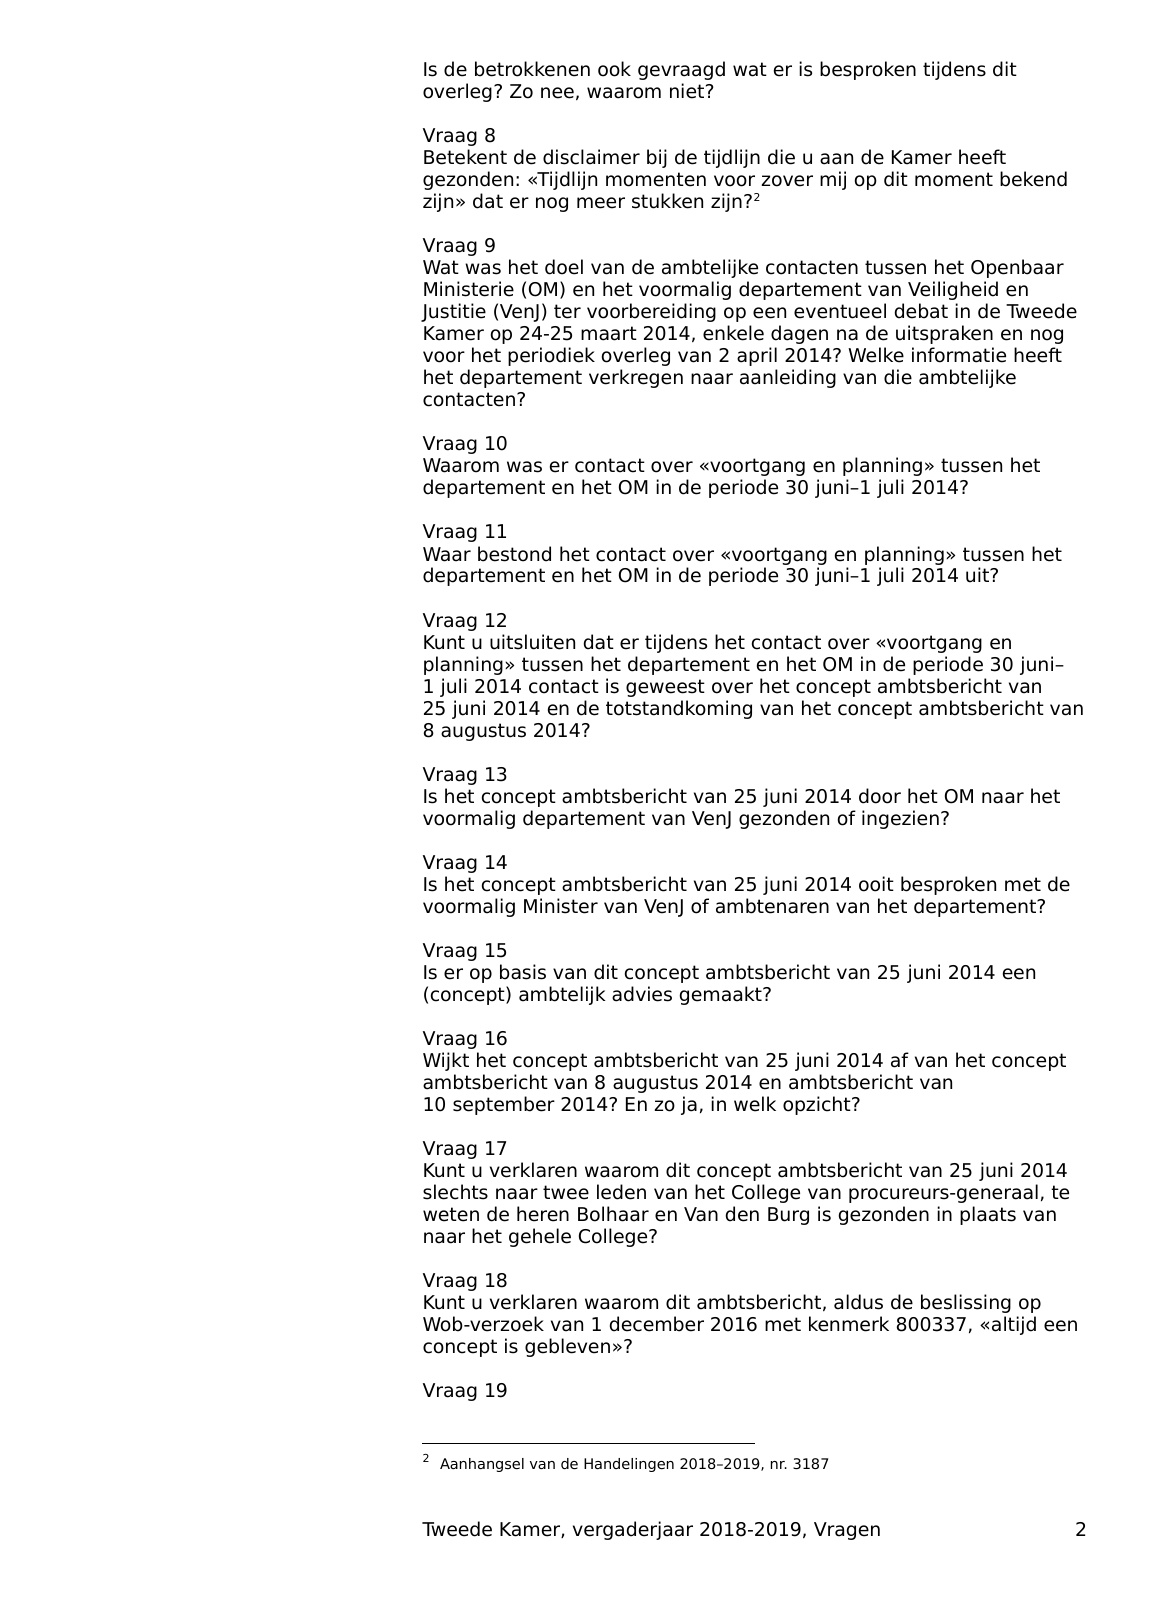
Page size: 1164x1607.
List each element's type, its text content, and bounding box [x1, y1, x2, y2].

text Waarom was er contact over «voortgang en planning» tussen het departement en het OM in de periode 30 juni–1 juli 2014? [422, 455, 1087, 499]
text Vraag 10 [422, 433, 1087, 455]
text Is de betrokkenen ook gevraagd wat er is besproken tijdens dit overleg? Zo nee, waarom niet? [422, 59, 1087, 103]
text Vraag 18 [422, 1270, 1087, 1292]
text Is het concept ambtsbericht van 25 juni 2014 ooit besproken met de voormalig Minister van VenJ of ambtenaren van het departement? [422, 874, 1087, 918]
text Vraag 9 [422, 235, 1087, 257]
text Is er op basis van dit concept ambtsbericht van 25 juni 2014 een (concept) ambtelijk advies gemaakt? [422, 962, 1087, 1006]
text Kunt u uitsluiten dat er tijdens het contact over «voortgang en planning» tussen het departement en het OM in de periode 30 juni–1 juli 2014 contact is geweest over het concept ambtsbericht van 25 juni 2014 en de totstandkoming van het concept ambtsbericht van 8 augustus 2014? [422, 632, 1087, 741]
text Kunt u verklaren waarom dit concept ambtsbericht van 25 juni 2014 slechts naar twee leden van het College van procureurs-generaal, te weten de heren Bolhaar en Van den Burg is gezonden in plaats van naar het gehele College? [422, 1160, 1087, 1248]
text Vraag 14 [422, 852, 1087, 874]
text Waar bestond het contact over «voortgang en planning» tussen het departement en het OM in de periode 30 juni–1 juli 2014 uit? [422, 543, 1087, 587]
text Vraag 15 [422, 940, 1087, 962]
text Is het concept ambtsbericht van 25 juni 2014 door het OM naar het voormalig departement van VenJ gezonden of ingezien? [422, 786, 1087, 829]
text Vraag 12 [422, 609, 1087, 632]
text Vraag 16 [422, 1028, 1087, 1050]
text Vraag 17 [422, 1138, 1087, 1160]
text Wijkt het concept ambtsbericht van 25 juni 2014 af van het concept ambtsbericht van 8 augustus 2014 en ambtsbericht van 10 september 2014? En zo ja, in welk opzicht? [422, 1050, 1087, 1116]
text Kunt u verklaren waarom dit ambtsbericht, aldus de beslissing op Wob-verzoek van 1 december 2016 met kenmerk 800337, «altijd een concept is gebleven»? [422, 1292, 1087, 1358]
text Vraag 8 [422, 125, 1087, 147]
text Wat was het doel van de ambtelijke contacten tussen het Openbaar Ministerie (OM) en het voormalig departement van Veiligheid en Justitie (VenJ) ter voorbereiding op een eventueel debat in de Tweede Kamer op 24-25 maart 2014, enkele dagen na de uitspraken en nog voor het periodiek overleg van 2 april 2014? Welke informatie heeft het departement verkregen naar aanleiding van die ambtelijke contacten? [422, 257, 1087, 411]
text Betekent de disclaimer bij de tijdlijn die u aan de Kamer heeft gezonden: «Tijdlijn momenten voor zover mij op dit moment bekend zijn» dat er nog meer stukken zijn? [422, 147, 1087, 213]
text Vraag 19 [422, 1380, 1087, 1402]
text Vraag 13 [422, 764, 1087, 786]
text Aanhangsel van de Handelingen 2018–2019, nr. 3187 [422, 1452, 1087, 1474]
text Vraag 11 [422, 521, 1087, 543]
